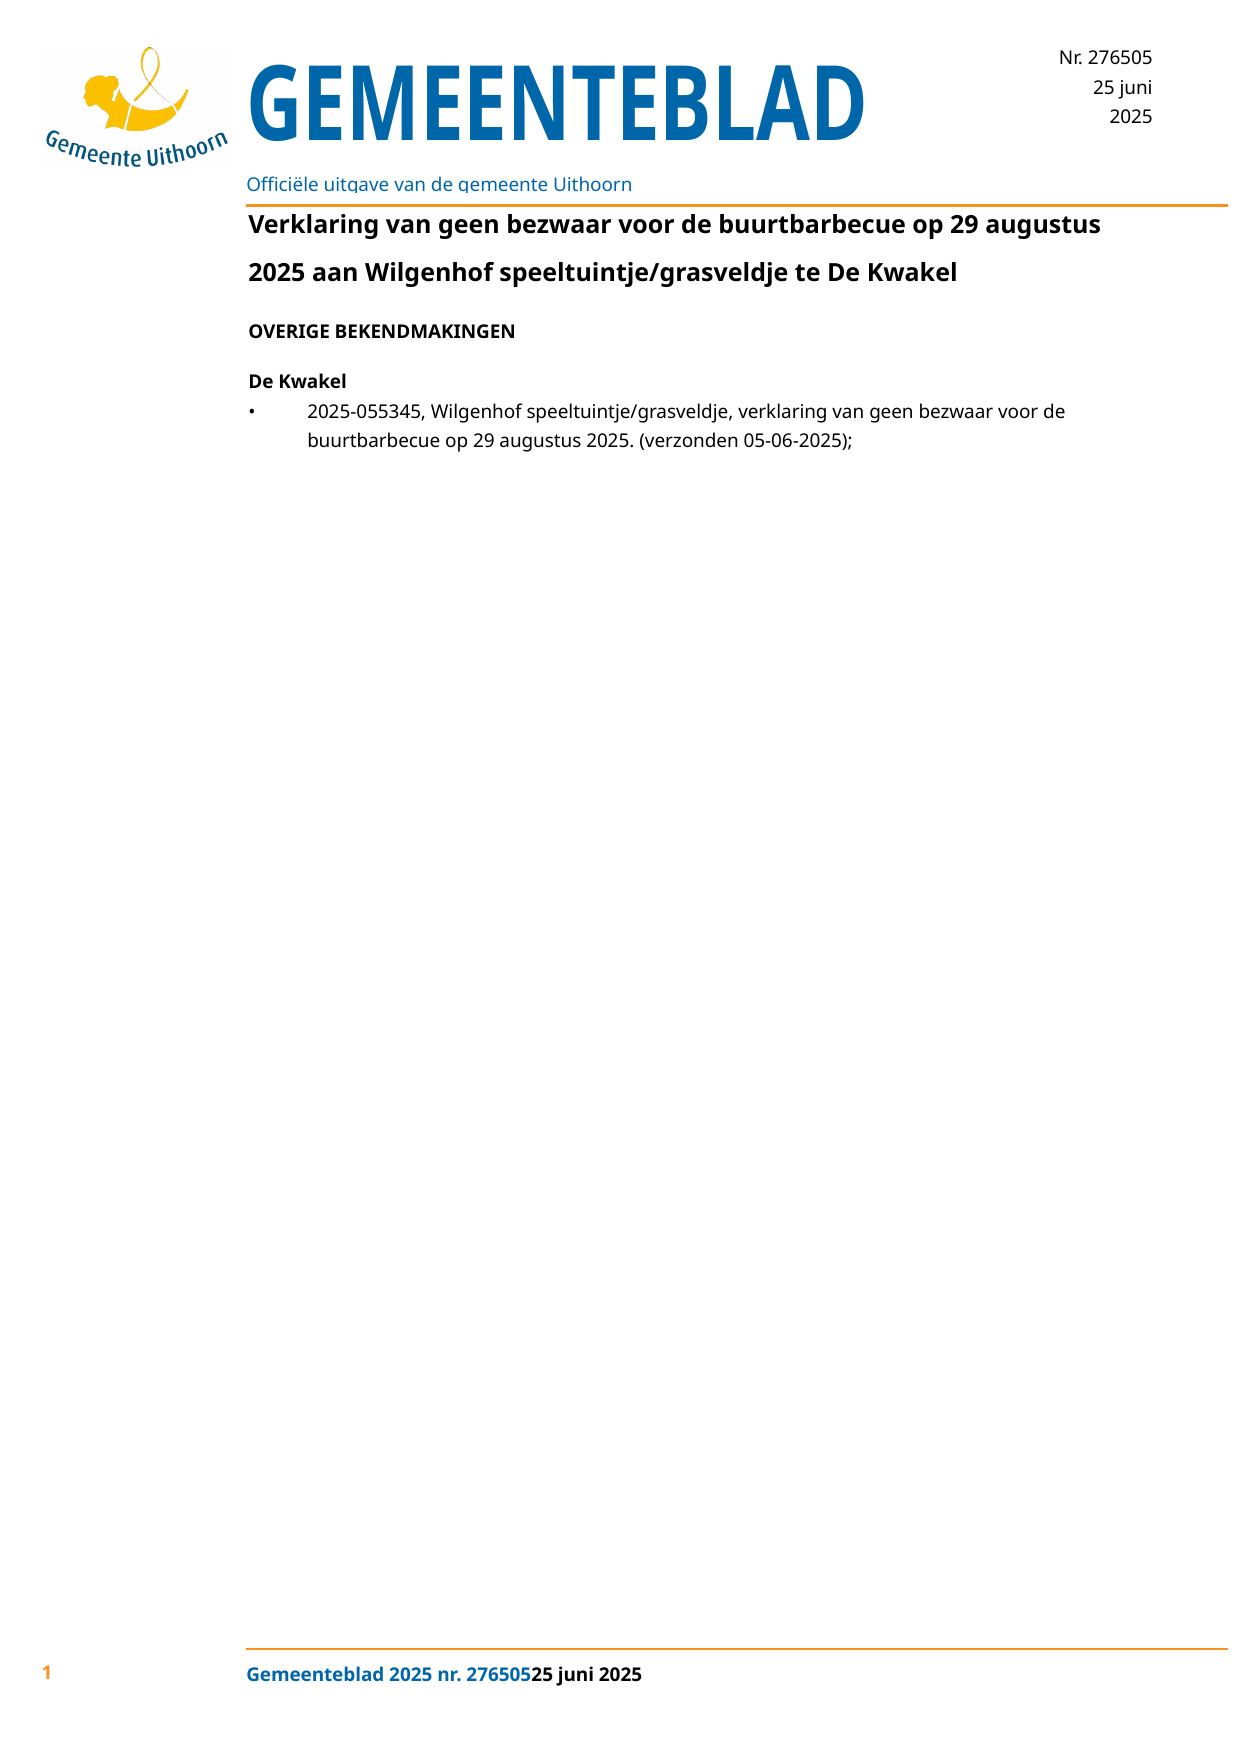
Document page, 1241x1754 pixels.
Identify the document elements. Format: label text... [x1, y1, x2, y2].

list 2025-055345, Wilgenhof speeltuintje/grasveldje, verklaring van geen bezwaar voor de buurtbarbecue op 29 augustus 2025. (verzonden 05-06-2025); [248, 398, 1152, 453]
text OVERIGE BEKENDMAKINGEN [248, 318, 1152, 344]
picture [41, 47, 231, 172]
text Verklaring van geen bezwaar voor de buurtbarbecue op 29 augustus 2025 aan Wilgenhof speeltuintje/grasveldje te De Kwakel [248, 207, 1152, 288]
text De Kwakel [248, 368, 1152, 394]
